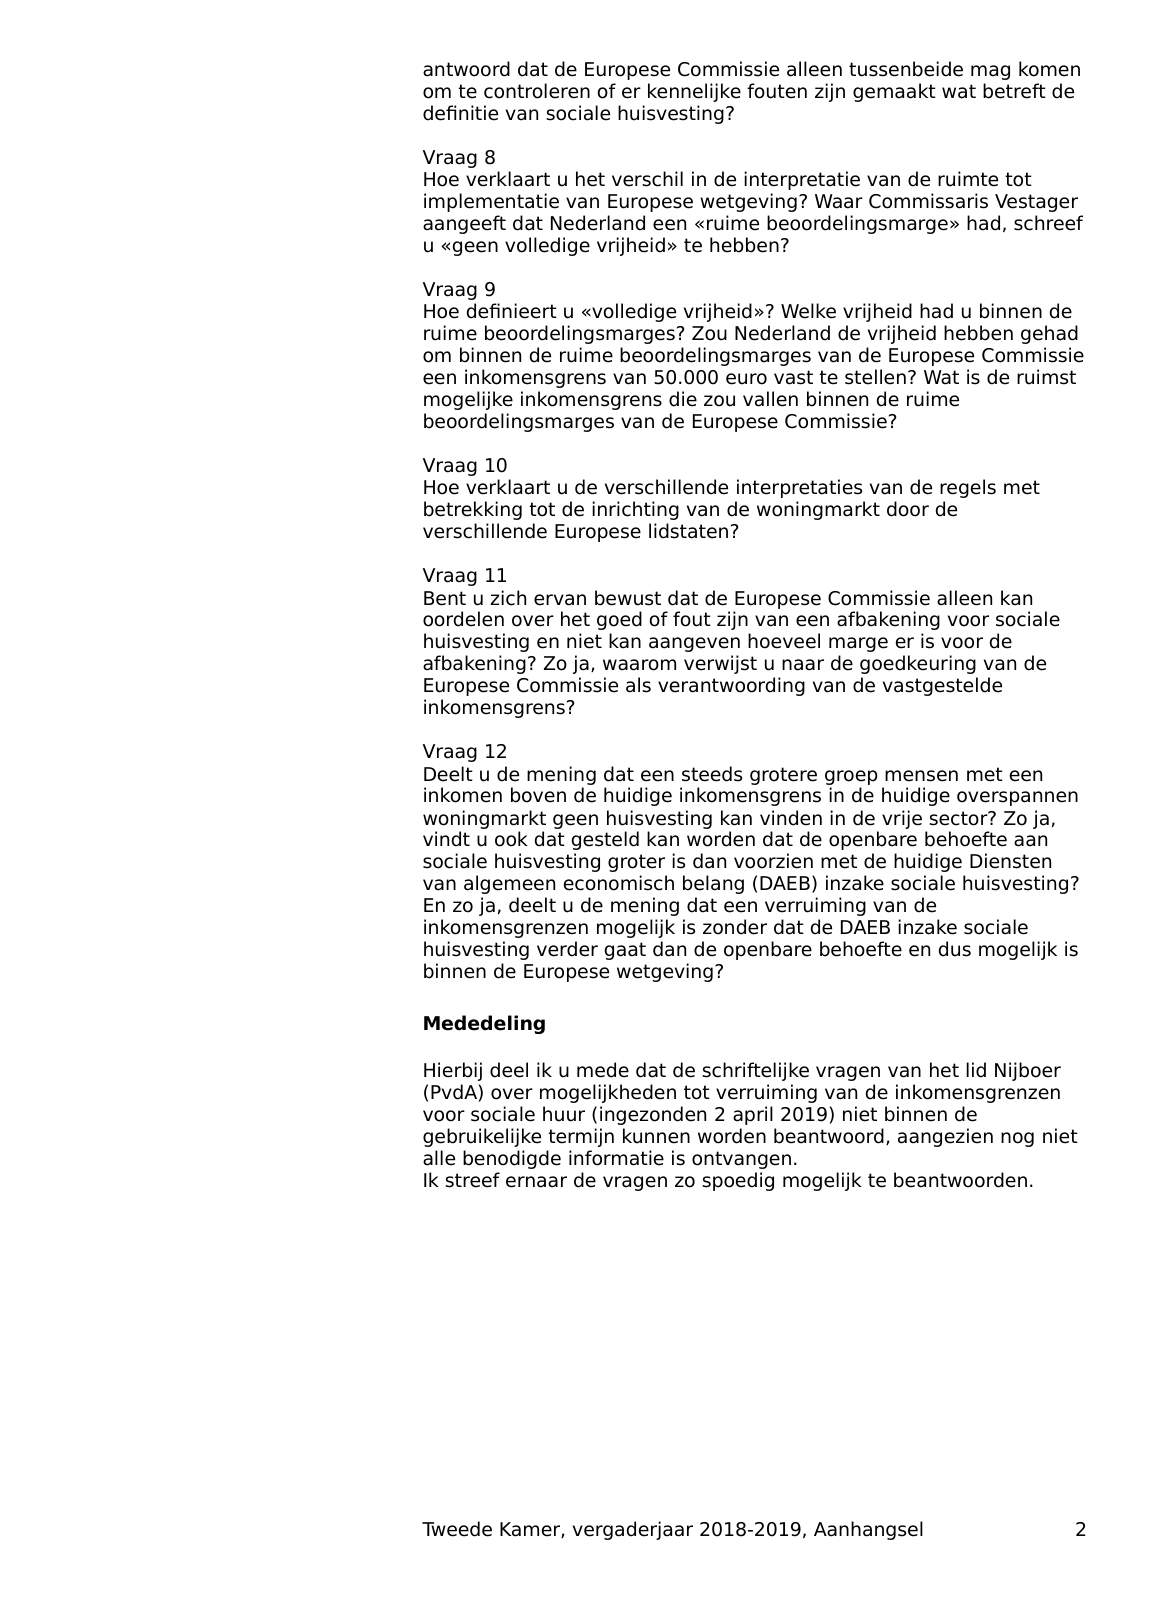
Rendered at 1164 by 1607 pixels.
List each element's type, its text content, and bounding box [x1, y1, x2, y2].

text Vraag 11 [422, 565, 1087, 587]
text Ik streef ernaar de vragen zo spoedig mogelijk te beantwoorden. [422, 1170, 1087, 1192]
text Vraag 12 [422, 741, 1087, 763]
text Vraag 10 [422, 455, 1087, 477]
text Hoe verklaart u de verschillende interpretaties van de regels met betrekking tot de inrichting van de woningmarkt door de verschillende Europese lidstaten? [422, 477, 1087, 543]
text Vraag 9 [422, 279, 1087, 301]
text Hierbij deel ik u mede dat de schriftelijke vragen van het lid Nijboer (PvdA) over mogelijkheden tot verruiming van de inkomensgrenzen voor sociale huur (ingezonden 2 april 2019) niet binnen de gebruikelijke termijn kunnen worden beantwoord, aangezien nog niet alle benodigde informatie is ontvangen. [422, 1060, 1087, 1170]
text Hoe verklaart u het verschil in de interpretatie van de ruimte tot implementatie van Europese wetgeving? Waar Commissaris Vestager aangeeft dat Nederland een «ruime beoordelingsmarge» had, schreef u «geen volledige vrijheid» te hebben? [422, 169, 1087, 257]
text antwoord dat de Europese Commissie alleen tussenbeide mag komen om te controleren of er kennelijke fouten zijn gemaakt wat betreft de definitie van sociale huisvesting? [422, 59, 1087, 125]
subtitle Mededeling [422, 1013, 1087, 1035]
text Bent u zich ervan bewust dat de Europese Commissie alleen kan oordelen over het goed of fout zijn van een afbakening voor sociale huisvesting en niet kan aangeven hoeveel marge er is voor de afbakening? Zo ja, waarom verwijst u naar de goedkeuring van de Europese Commissie als verantwoording van de vastgestelde inkomensgrens? [422, 587, 1087, 719]
text Deelt u de mening dat een steeds grotere groep mensen met een inkomen boven de huidige inkomensgrens in de huidige overspannen woningmarkt geen huisvesting kan vinden in de vrije sector? Zo ja, vindt u ook dat gesteld kan worden dat de openbare behoefte aan sociale huisvesting groter is dan voorzien met de huidige Diensten van algemeen economisch belang (DAEB) inzake sociale huisvesting? En zo ja, deelt u de mening dat een verruiming van de inkomensgrenzen mogelijk is zonder dat de DAEB inzake sociale huisvesting verder gaat dan de openbare behoefte en dus mogelijk is binnen de Europese wetgeving? [422, 763, 1087, 983]
text Hoe definieert u «volledige vrijheid»? Welke vrijheid had u binnen de ruime beoordelingsmarges? Zou Nederland de vrijheid hebben gehad om binnen de ruime beoordelingsmarges van de Europese Commissie een inkomensgrens van 50.000 euro vast te stellen? Wat is de ruimst mogelijke inkomensgrens die zou vallen binnen de ruime beoordelingsmarges van de Europese Commissie? [422, 301, 1087, 433]
text Vraag 8 [422, 147, 1087, 169]
